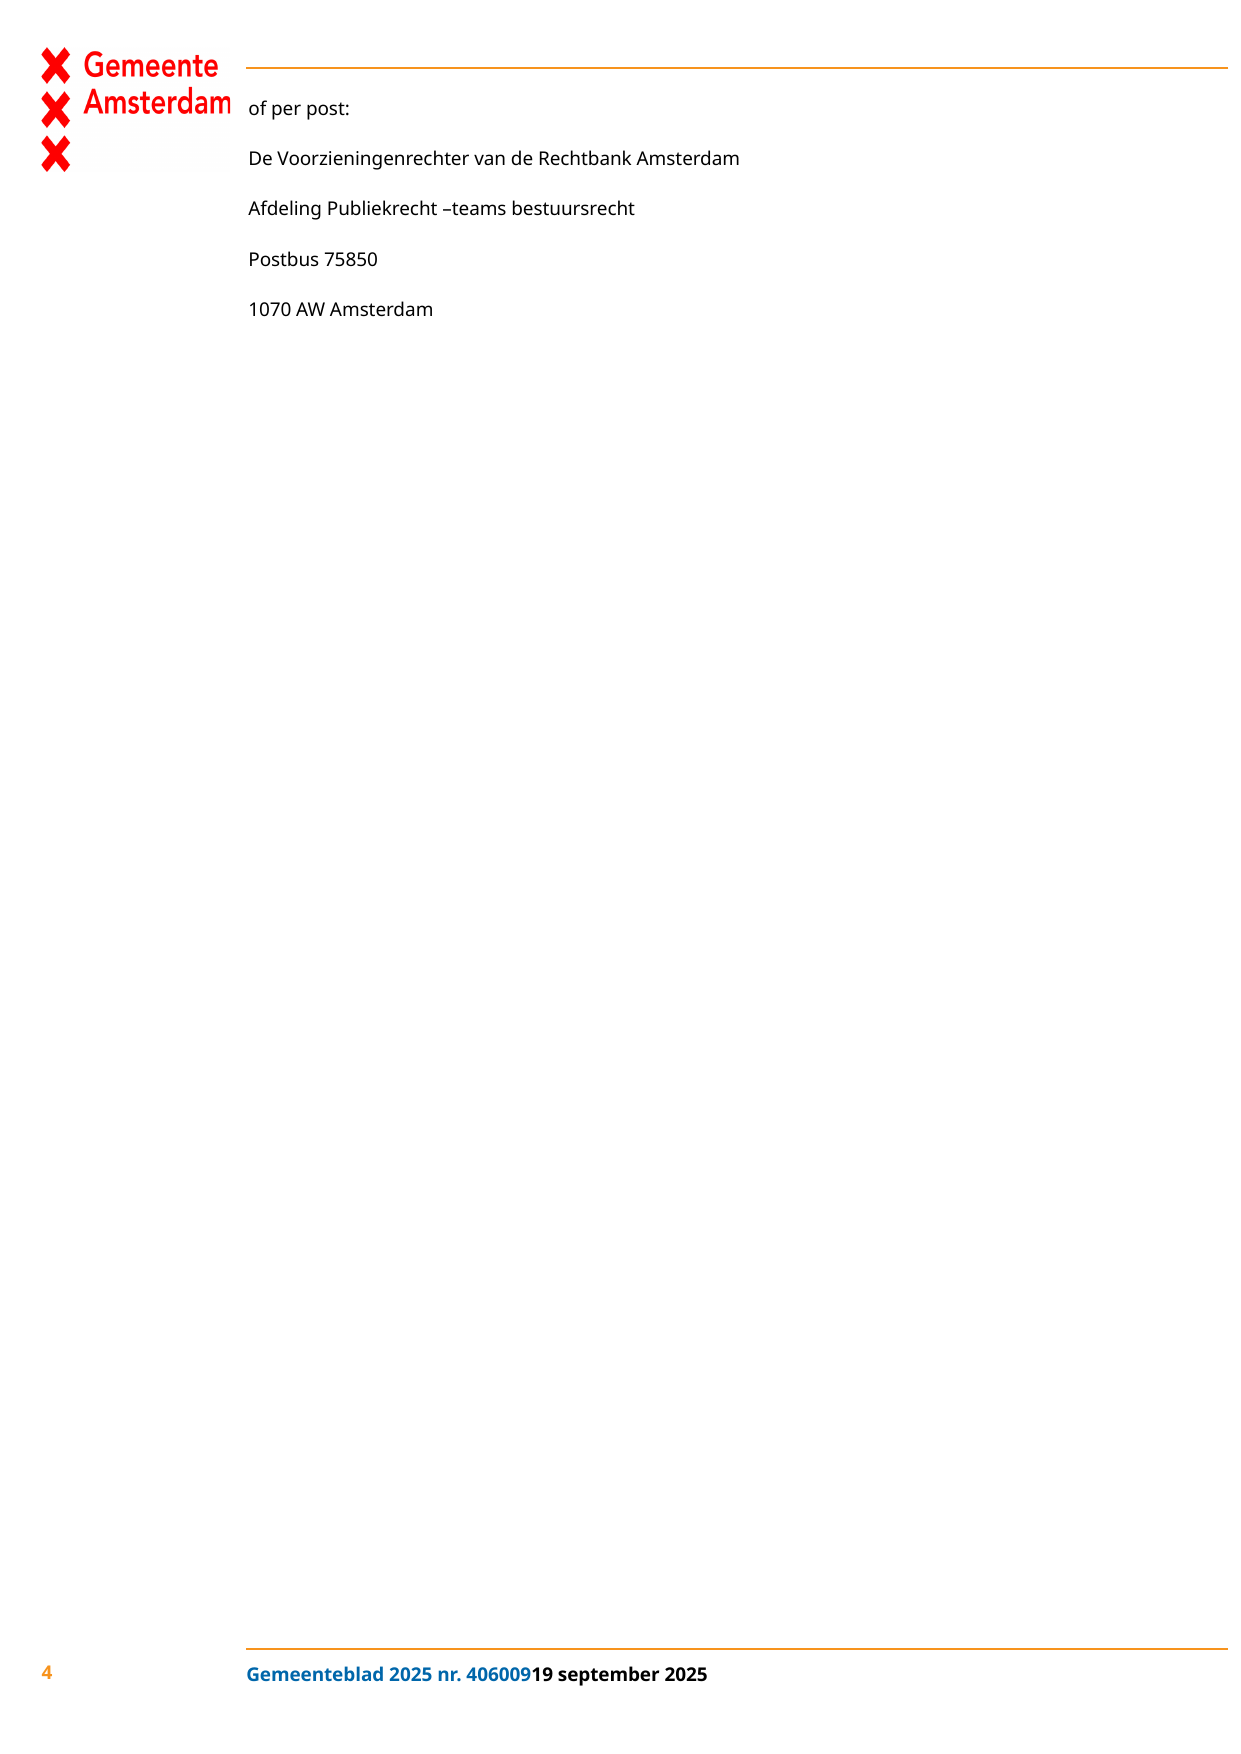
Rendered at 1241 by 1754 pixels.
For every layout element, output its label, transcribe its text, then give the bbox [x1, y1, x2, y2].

text Postbus 75850 [248, 246, 1152, 272]
text 1070 AW Amsterdam [248, 296, 1152, 322]
text De Voorzieningenrechter van de Rechtbank Amsterdam [248, 145, 1152, 171]
text of per post: [248, 95, 1152, 121]
text Afdeling Publiekrecht –teams bestuursrecht [248, 196, 1152, 221]
picture [41, 47, 231, 172]
